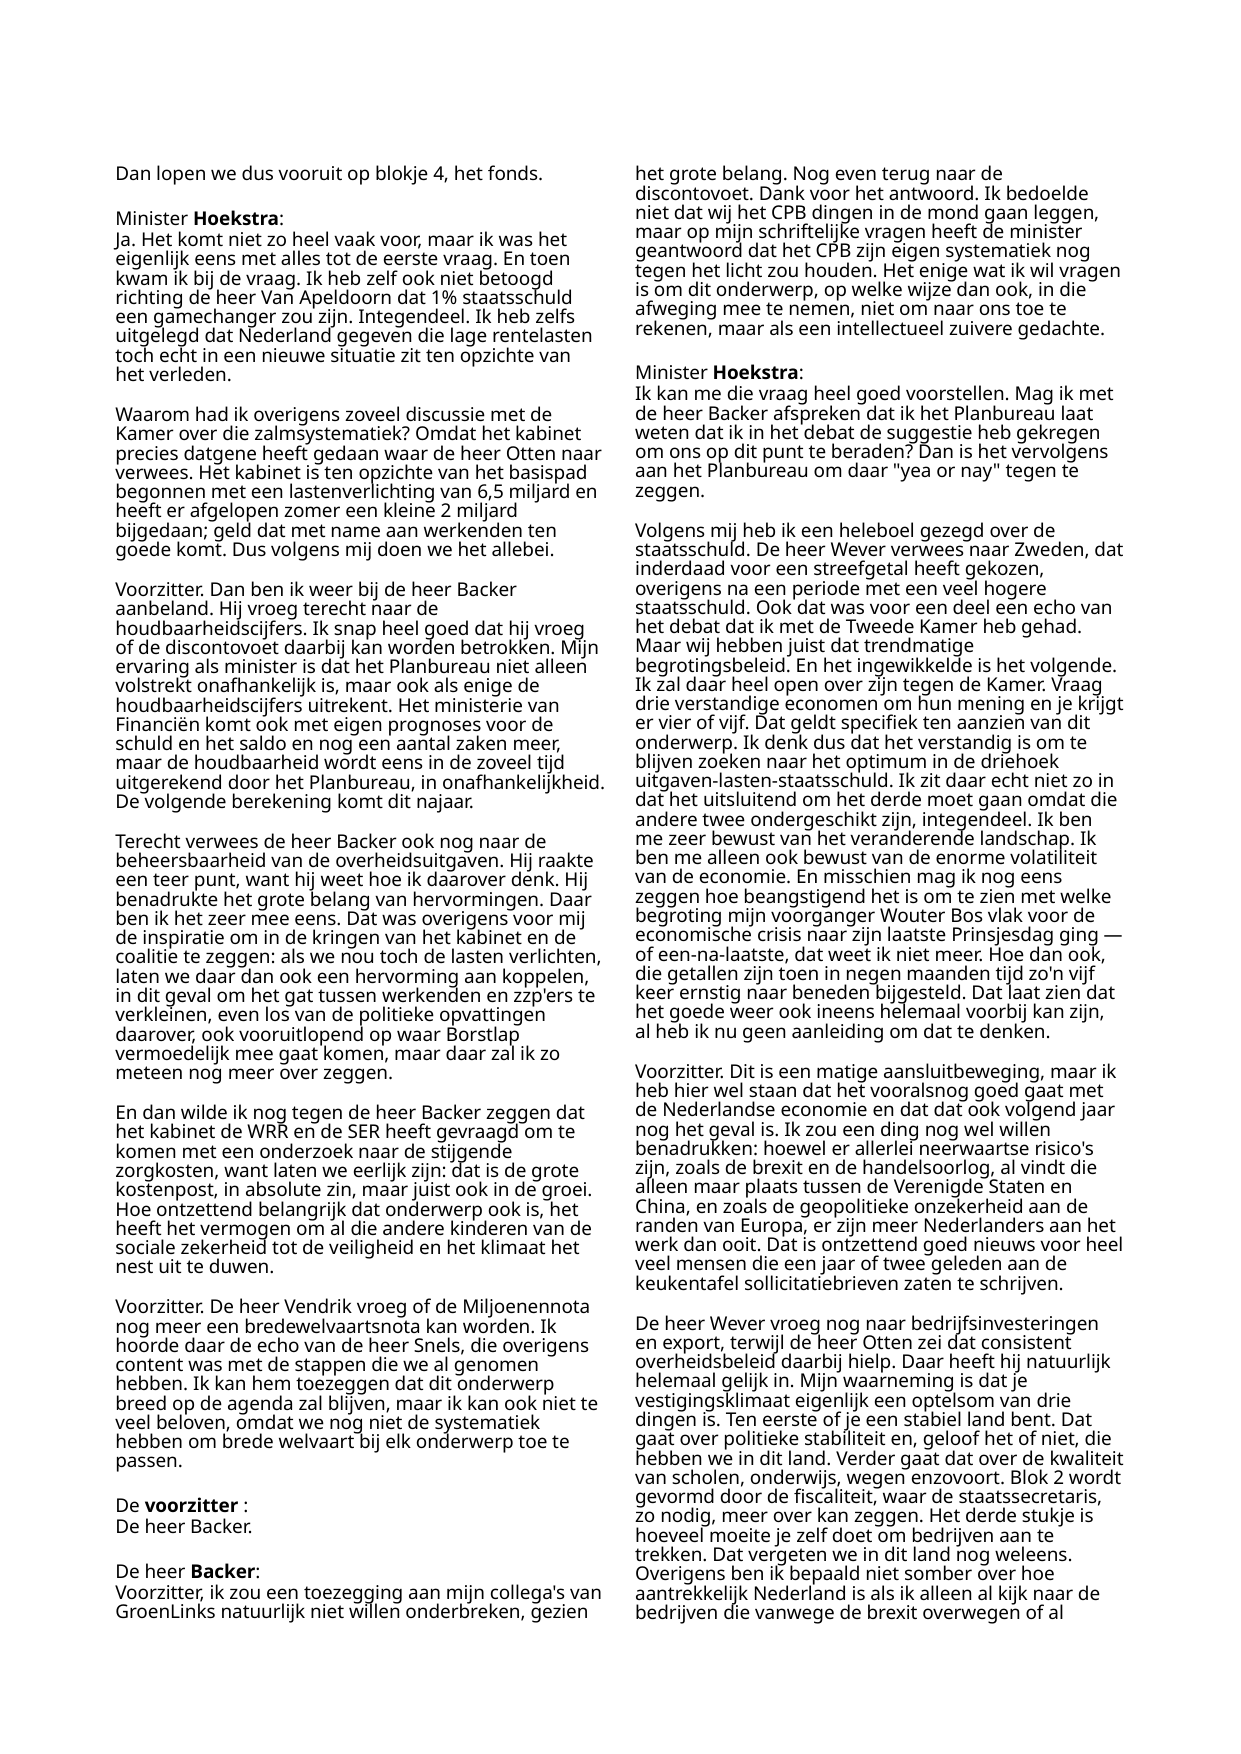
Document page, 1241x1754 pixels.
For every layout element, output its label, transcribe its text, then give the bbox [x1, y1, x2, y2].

text Volgens mij heb ik een heleboel gezegd over de staatsschuld. De heer Wever verwees naar Zweden, dat inderdaad voor een streefgetal heeft gekozen, overigens na een periode met een veel hogere staatsschuld. Ook dat was voor een deel een echo van het debat dat ik met de Tweede Kamer heb gehad. Maar wij hebben juist dat trendmatige begrotingsbeleid. En het ingewikkelde is het volgende. Ik zal daar heel open over zijn tegen de Kamer. Vraag drie verstandige economen om hun mening en je krijgt er vier of vijf. Dat geldt specifiek ten aanzien van dit onderwerp. Ik denk dus dat het verstandig is om te blijven zoeken naar het optimum in de driehoek uitgaven-lasten-staatsschuld. Ik zit daar echt niet zo in dat het uitsluitend om het derde moet gaan omdat die andere twee ondergeschikt zijn, integendeel. Ik ben me zeer bewust van het veranderende landschap. Ik ben me alleen ook bewust van de enorme volatiliteit van de economie. En misschien mag ik nog eens zeggen hoe beangstigend het is om te zien met welke begroting mijn voorganger Wouter Bos vlak voor de economische crisis naar zijn laatste Prinsjesdag ging — of een-na-laatste, dat weet ik niet meer. Hoe dan ook, die getallen zijn toen in negen maanden tijd zo'n vijf keer ernstig naar beneden bijgesteld. Dat laat zien dat het goede weer ook ineens helemaal voorbij kan zijn, al heb ik nu geen aanleiding om dat te denken. [635, 522, 1125, 1042]
text Voorzitter. Dan ben ik weer bij de heer Backer aanbeland. Hij vroeg terecht naar de houdbaarheidscijfers. Ik snap heel goed dat hij vroeg of de discontovoet daarbij kan worden betrokken. Mijn ervaring als minister is dat het Planbureau niet alleen volstrekt onafhankelijk is, maar ook als enige de houdbaarheidscijfers uitrekent. Het ministerie van Financiën komt ook met eigen prognoses voor de schuld en het saldo en nog een aantal zaken meer, maar de houdbaarheid wordt eens in de zoveel tijd uitgerekend door het Planbureau, in onafhankelijkheid. De volgende berekening komt dit najaar. [115, 581, 605, 812]
text Dan lopen we dus vooruit op blokje 4, het fonds. [115, 165, 605, 184]
text Voorzitter, ik zou een toezegging aan mijn collega's van GroenLinks natuurlijk niet willen onderbreken, gezien [115, 1584, 605, 1623]
text Terecht verwees de heer Backer ook nog naar de beheersbaarheid van de overheidsuitgaven. Hij raakte een teer punt, want hij weet hoe ik daarover denk. Hij benadrukte het grote belang van hervormingen. Daar ben ik het zeer mee eens. Dat was overigens voor mij de inspiratie om in de kringen van het kabinet en de coalitie te zeggen: als we nou toch de lasten verlichten, laten we daar dan ook een hervorming aan koppelen, in dit geval om het gat tussen werkenden en zzp'ers te verkleinen, even los van de politieke opvattingen daarover, ook vooruitlopend op waar Borstlap vermoedelijk mee gaat komen, maar daar zal ik zo meteen nog meer over zeggen. [115, 833, 605, 1083]
text Waarom had ik overigens zoveel discussie met de Kamer over die zalmsystematiek? Omdat het kabinet precies datgene heeft gedaan waar de heer Otten naar verwees. Het kabinet is ten opzichte van het basispad begonnen met een lastenverlichting van 6,5 miljard en heeft er afgelopen zomer een kleine 2 miljard bijgedaan; geld dat met name aan werkenden ten goede komt. Dus volgens mij doen we het allebei. [115, 406, 605, 560]
text De voorzitter : [115, 1493, 605, 1518]
text Voorzitter. Dit is een matige aansluitbeweging, maar ik heb hier wel staan dat het vooralsnog goed gaat met de Nederlandse economie en dat dat ook volgend jaar nog het geval is. Ik zou een ding nog wel willen benadrukken: hoewel er allerlei neerwaartse risico's zijn, zoals de brexit en de handelsoorlog, al vindt die alleen maar plaats tussen de Verenigde Staten en China, en zoals de geopolitieke onzekerheid aan de randen van Europa, er zijn meer Nederlanders aan het werk dan ooit. Dat is ontzettend goed nieuws voor heel veel mensen die een jaar of twee geleden aan de keukentafel sollicitatiebrieven zaten te schrijven. [635, 1063, 1125, 1294]
text De heer Wever vroeg nog naar bedrijfsinvesteringen en export, terwijl de heer Otten zei dat consistent overheidsbeleid daarbij hielp. Daar heeft hij natuurlijk helemaal gelijk in. Mijn waarneming is dat je vestigingsklimaat eigenlijk een optelsom van drie dingen is. Ten eerste of je een stabiel land bent. Dat gaat over politieke stabiliteit en, geloof het of niet, die hebben we in dit land. Verder gaat dat over de kwaliteit van scholen, onderwijs, wegen enzovoort. Blok 2 wordt gevormd door de fiscaliteit, waar de staatssecretaris, zo nodig, meer over kan zeggen. Het derde stukje is hoeveel moeite je zelf doet om bedrijven aan te trekken. Dat vergeten we in dit land nog weleens. Overigens ben ik bepaald niet somber over hoe aantrekkelijk Nederland is als ik alleen al kijk naar de bedrijven die vanwege de brexit overwegen of al [635, 1315, 1125, 1623]
text Minister Hoekstra: [115, 205, 605, 231]
text Voorzitter. De heer Vendrik vroeg of de Miljoenennota nog meer een bredewelvaartsnota kan worden. Ik hoorde daar de echo van de heer Snels, die overigens content was met de stappen die we al genomen hebben. Ik kan hem toezeggen dat dit onderwerp breed op de agenda zal blijven, maar ik kan ook niet te veel beloven, omdat we nog niet de systematiek hebben om brede welvaart bij elk onderwerp toe te passen. [115, 1298, 605, 1472]
text En dan wilde ik nog tegen de heer Backer zeggen dat het kabinet de WRR en de SER heeft gevraagd om te komen met een onderzoek naar de stijgende zorgkosten, want laten we eerlijk zijn: dat is de grote kostenpost, in absolute zin, maar juist ook in de groei. Hoe ontzettend belangrijk dat onderwerp ook is, het heeft het vermogen om al die andere kinderen van de sociale zekerheid tot de veiligheid en het klimaat het nest uit te duwen. [115, 1104, 605, 1278]
text Ja. Het komt niet zo heel vaak voor, maar ik was het eigenlijk eens met alles tot de eerste vraag. En toen kwam ik bij de vraag. Ik heb zelf ook niet betoogd richting de heer Van Apeldoorn dat 1% staatsschuld een gamechanger zou zijn. Integendeel. Ik heb zelfs uitgelegd dat Nederland gegeven die lage rentelasten toch echt in een nieuwe situatie zit ten opzichte van het verleden. [115, 231, 605, 385]
text De heer Backer. [115, 1518, 605, 1538]
text Ik kan me die vraag heel goed voorstellen. Mag ik met de heer Backer afspreken dat ik het Planbureau laat weten dat ik in het debat de suggestie heb gekregen om ons op dit punt te beraden? Dan is het vervolgens aan het Planbureau om daar "yea or nay" tegen te zeggen. [635, 385, 1125, 501]
text De heer Backer: [115, 1558, 605, 1584]
text Minister Hoekstra: [635, 359, 1125, 385]
text het grote belang. Nog even terug naar de discontovoet. Dank voor het antwoord. Ik bedoelde niet dat wij het CPB dingen in de mond gaan leggen, maar op mijn schriftelijke vragen heeft de minister geantwoord dat het CPB zijn eigen systematiek nog tegen het licht zou houden. Het enige wat ik wil vragen is om dit onderwerp, op welke wijze dan ook, in die afweging mee te nemen, niet om naar ons toe te rekenen, maar als een intellectueel zuivere gedachte. [635, 165, 1125, 339]
